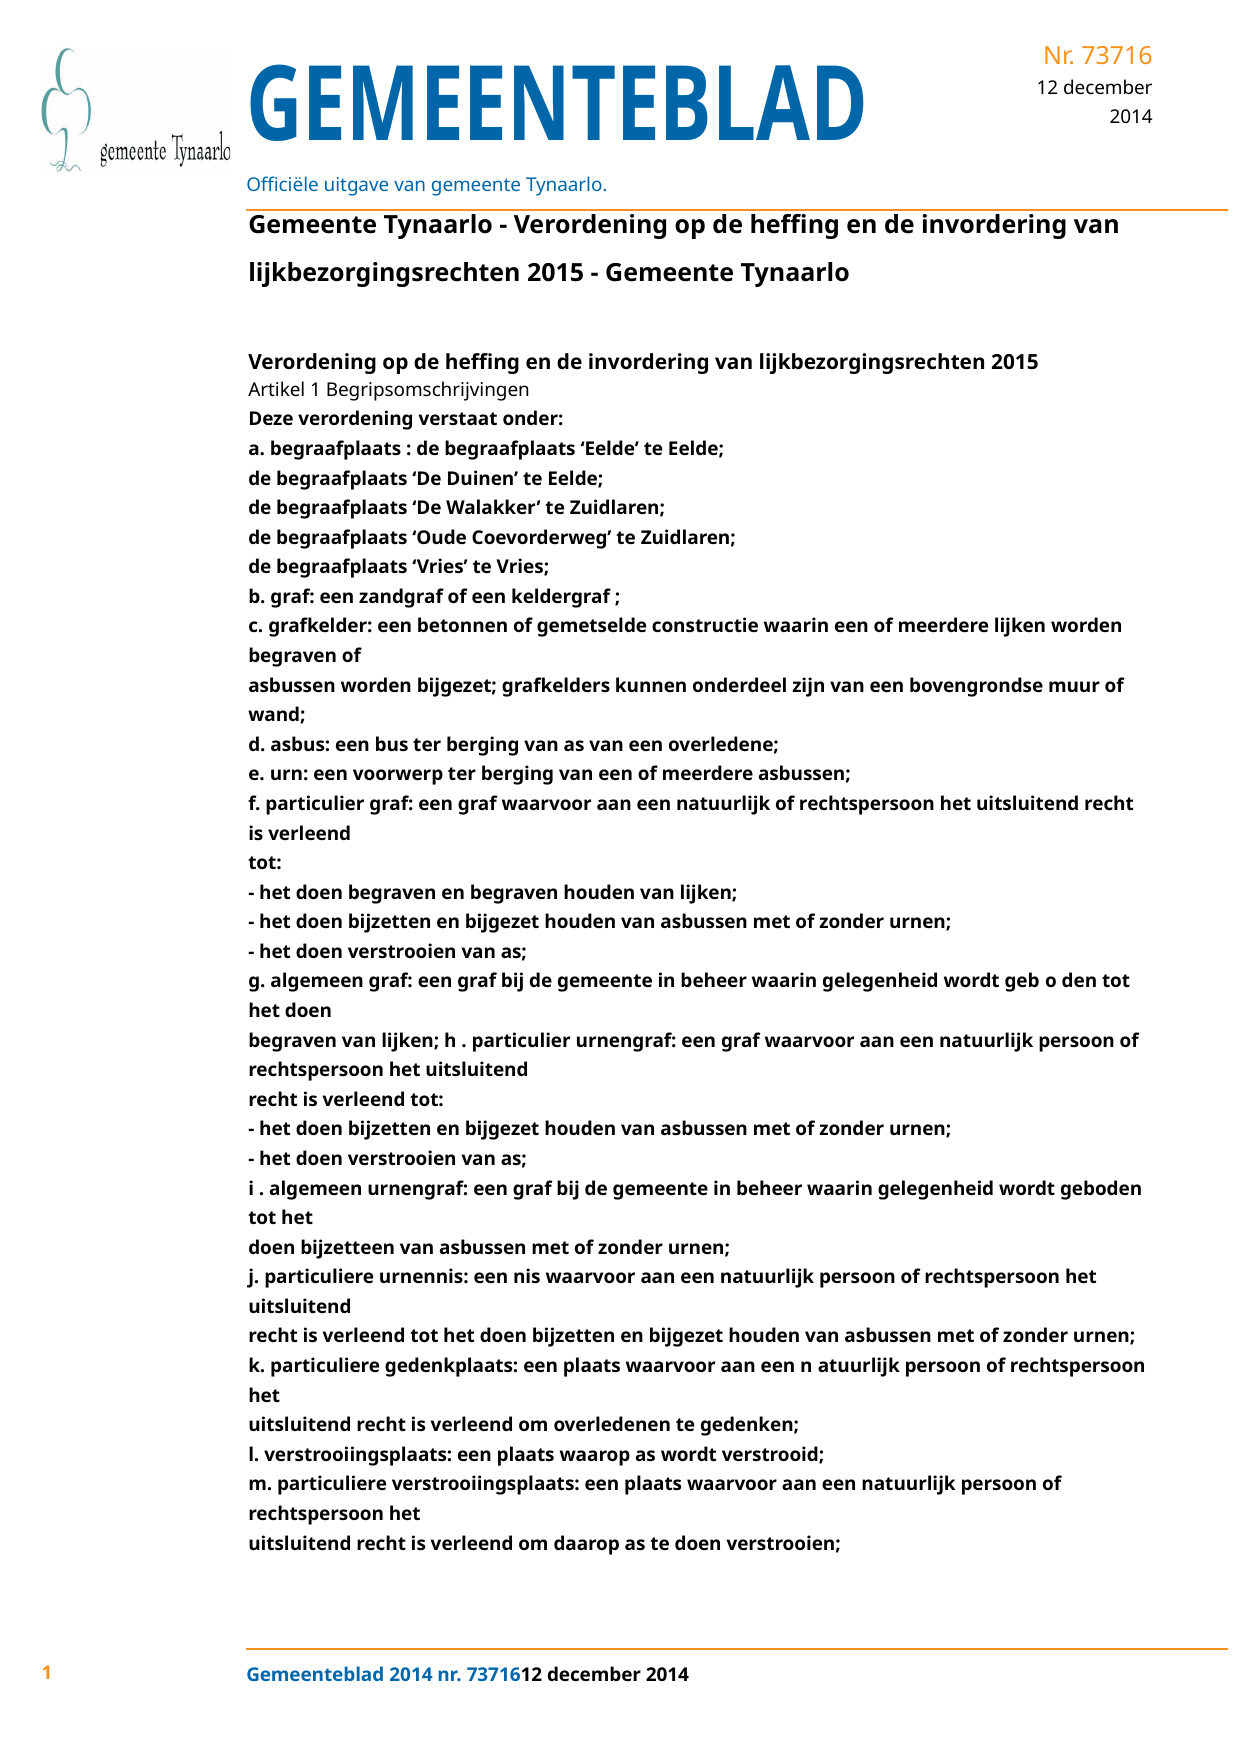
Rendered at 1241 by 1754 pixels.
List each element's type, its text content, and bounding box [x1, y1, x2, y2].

text e. urn: een voorwerp ter berging van een of meerdere asbussen; [248, 761, 1152, 786]
text uitsluitend recht is verleend om daarop as te doen verstrooien; [248, 1530, 1152, 1555]
text l. verstrooiingsplaats: een plaats waarop as wordt verstrooid; [248, 1441, 1152, 1467]
text de begraafplaats ‘De Duinen’ te Eelde; [248, 465, 1152, 490]
text recht is verleend tot het doen bijzetten en bijgezet houden van asbussen met of zonder urnen; [248, 1323, 1152, 1348]
text j. particuliere urnennis: een nis waarvoor aan een natuurlijk persoon of rechtspersoon het uitsluitend [248, 1263, 1152, 1319]
text recht is verleend tot: [248, 1086, 1152, 1112]
text i . algemeen urnengraf: een graf bij de gemeente in beheer waarin gelegenheid wordt geboden tot het [248, 1175, 1152, 1230]
text - het doen bijzetten en bijgezet houden van asbussen met of zonder urnen; [248, 1116, 1152, 1141]
text - het doen bijzetten en bijgezet houden van asbussen met of zonder urnen; [248, 908, 1152, 934]
text doen bijzetteen van asbussen met of zonder urnen; [248, 1234, 1152, 1259]
text tot: [248, 849, 1152, 875]
text asbussen worden bijgezet; grafkelders kunnen onderdeel zijn van een bovengrondse muur of wand; [248, 672, 1152, 727]
text Verordening op de heffing en de invordering van lijkbezorgingsrechten 2015 [248, 347, 1152, 376]
text - het doen begraven en begraven houden van lijken; [248, 879, 1152, 904]
text f. particulier graf: een graf waarvoor aan een natuurlijk of rechtspersoon het uitsluitend recht is verleend [248, 790, 1152, 845]
text Deze verordening verstaat onder: [248, 406, 1152, 431]
text de begraafplaats ‘Vries’ te Vries; [248, 553, 1152, 579]
text Artikel 1 Begripsomschrijvingen [248, 376, 1152, 402]
text uitsluitend recht is verleend om overledenen te gedenken; [248, 1411, 1152, 1437]
text b. graf: een zandgraf of een keldergraf ; [248, 583, 1152, 609]
text - het doen verstrooien van as; [248, 938, 1152, 964]
text de begraafplaats ‘Oude Coevorderweg’ te Zuidlaren; [248, 524, 1152, 549]
text de begraafplaats ‘De Walakker’ te Zuidlaren; [248, 494, 1152, 520]
text begraven van lijken; h . particulier urnengraf: een graf waarvoor aan een natuurlijk persoon of rechtspersoon het uitsluitend [248, 1027, 1152, 1082]
text Gemeente Tynaarlo - Verordening op de heffing en de invordering van lijkbezorgingsrechten 2015 - Gemeente Tynaarlo [248, 211, 1152, 288]
text a. begraafplaats : de begraafplaats ‘Eelde’ te Eelde; [248, 435, 1152, 461]
text k. particuliere gedenkplaats: een plaats waarvoor aan een n atuurlijk persoon of rechtspersoon het [248, 1352, 1152, 1407]
picture [41, 47, 231, 172]
text c. grafkelder: een betonnen of gemetselde constructie waarin een of meerdere lijken worden begraven of [248, 613, 1152, 668]
text g. algemeen graf: een graf bij de gemeente in beheer waarin gelegenheid wordt geb o den tot het doen [248, 968, 1152, 1023]
text m. particuliere verstrooiingsplaats: een plaats waarvoor aan een natuurlijk persoon of rechtspersoon het [248, 1471, 1152, 1526]
text d. asbus: een bus ter berging van as van een overledene; [248, 731, 1152, 757]
text - het doen verstrooien van as; [248, 1145, 1152, 1171]
